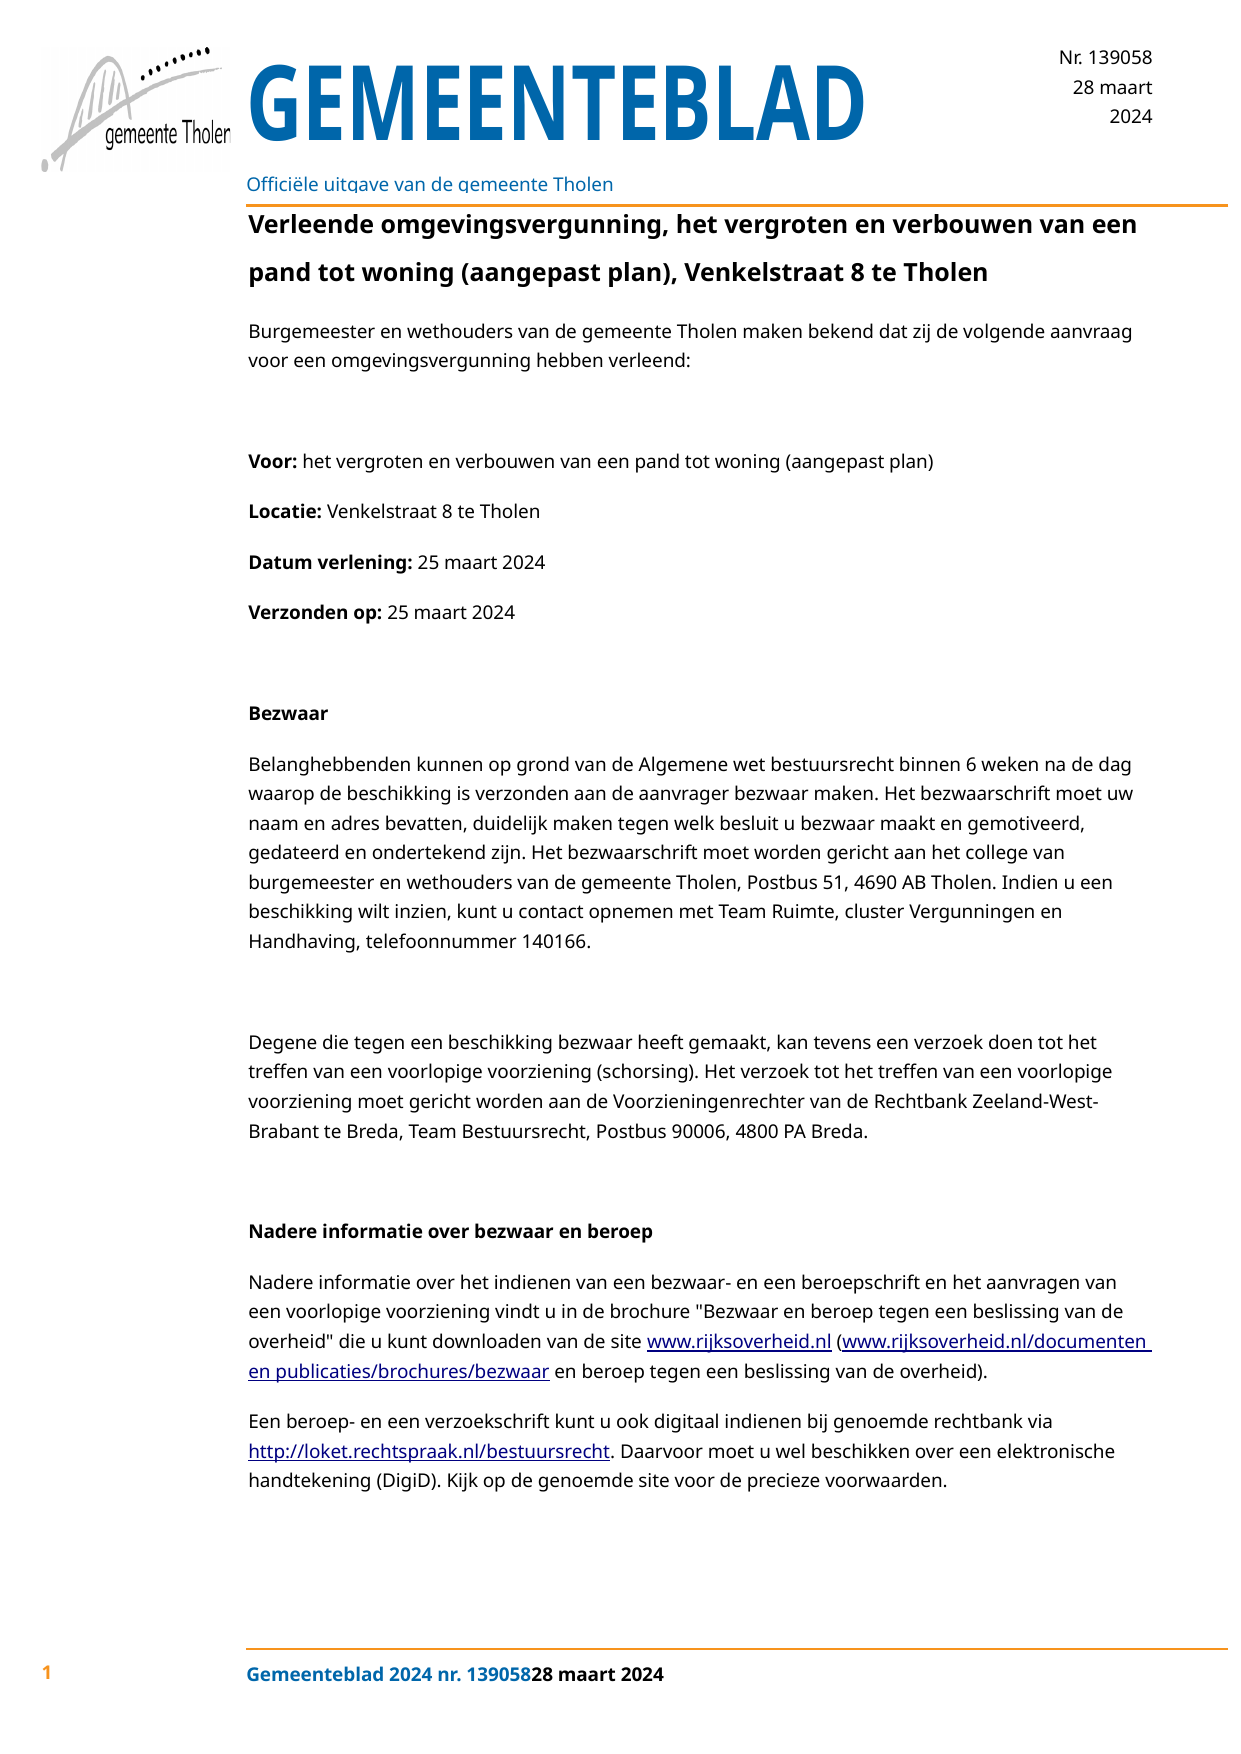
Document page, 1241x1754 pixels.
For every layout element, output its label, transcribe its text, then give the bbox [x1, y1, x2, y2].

text Datum verlening: 25 maart 2024 [248, 549, 1152, 575]
text Bezwaar [248, 700, 1152, 726]
text Verleende omgevingsvergunning, het vergroten en verbouwen van een pand tot woning (aangepast plan), Venkelstraat 8 te Tholen [248, 207, 1152, 288]
text Een beroep- en een verzoekschrift kunt u ook digitaal indienen bij genoemde rechtbank via http://loket.rechtspraak.nl/bestuursrecht. Daarvoor moet u wel beschikken over een elektronische handtekening (DigiD). Kijk op de genoemde site voor de precieze voorwaarden. [248, 1408, 1152, 1493]
picture [41, 47, 231, 172]
text Burgemeester en wethouders van de gemeente Tholen maken bekend dat zij de volgende aanvraag voor een omgevingsvergunning hebben verleend: [248, 318, 1152, 373]
text Nadere informatie over het indienen van een bezwaar- en een beroepschrift en het aanvragen van een voorlopige voorziening vindt u in de brochure "Bezwaar en beroep tegen een beslissing van de overheid" die u kunt downloaden van de site www.rijksoverheid.nl (www.rijksoverheid.nl/documenten en publicaties/brochures/bezwaar en beroep tegen een beslissing van de overheid). [248, 1269, 1152, 1384]
text Locatie: Venkelstraat 8 te Tholen [248, 499, 1152, 524]
text Degene die tegen een beschikking bezwaar heeft gemaakt, kan tevens een verzoek doen tot het treffen van een voorlopige voorziening (schorsing). Het verzoek tot het treffen van een voorlopige voorziening moet gericht worden aan de Voorzieningenrechter van de Rechtbank Zeeland-West-Brabant te Breda, Team Bestuursrecht, Postbus 90006, 4800 PA Breda. [248, 1029, 1152, 1144]
text Voor: het vergroten en verbouwen van een pand tot woning (aangepast plan) [248, 448, 1152, 474]
text Verzonden op: 25 maart 2024 [248, 599, 1152, 625]
text Nadere informatie over bezwaar en beroep [248, 1219, 1152, 1244]
text Belanghebbenden kunnen op grond van de Algemene wet bestuursrecht binnen 6 weken na de dag waarop de beschikking is verzonden aan de aanvrager bezwaar maken. Het bezwaarschrift moet uw naam en adres bevatten, duidelijk maken tegen welk besluit u bezwaar maakt en gemotiveerd, gedateerd en ondertekend zijn. Het bezwaarschrift moet worden gericht aan het college van burgemeester en wethouders van de gemeente Tholen, Postbus 51, 4690 AB Tholen. Indien u een beschikking wilt inzien, kunt u contact opnemen met Team Ruimte, cluster Vergunningen en Handhaving, telefoonnummer 140166. [248, 751, 1152, 954]
